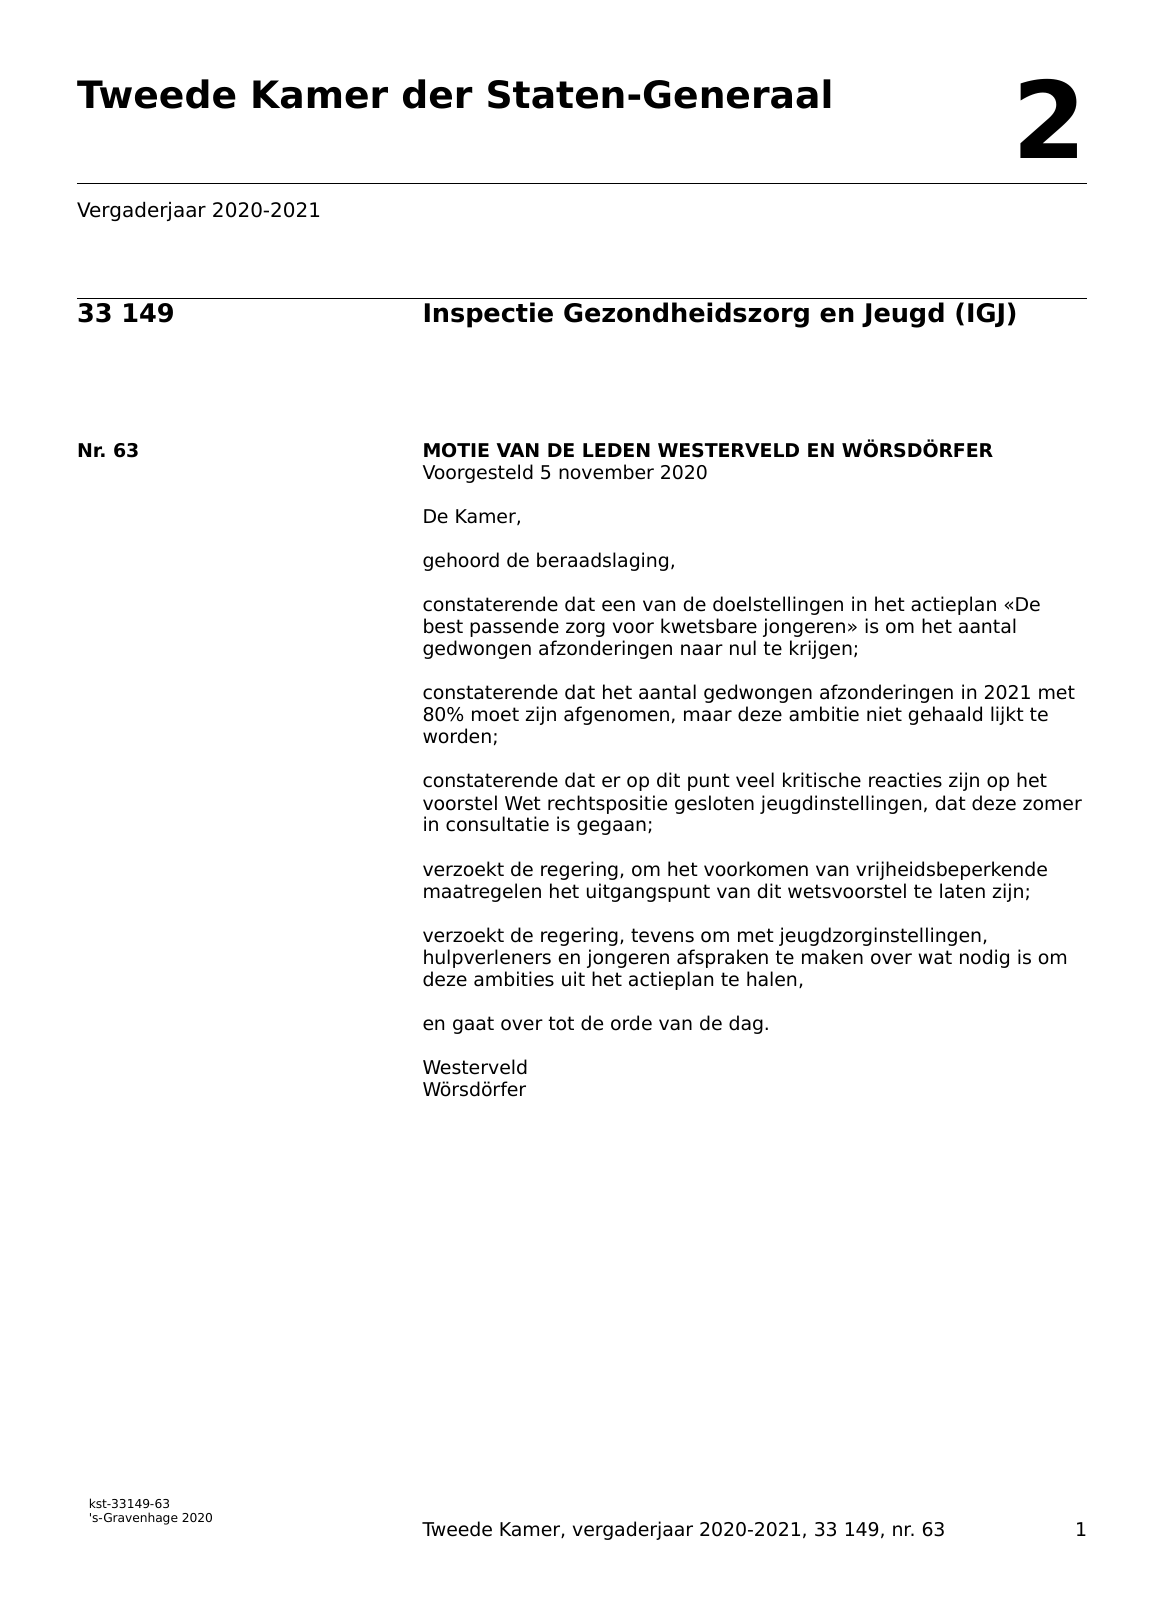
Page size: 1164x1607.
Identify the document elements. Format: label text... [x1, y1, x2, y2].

text kst-33149-63 [88, 1497, 323, 1511]
text Wörsdörfer [422, 1079, 1087, 1101]
text verzoekt de regering, tevens om met jeugdzorginstellingen, hulpverleners en jongeren afspraken te maken over wat nodig is om deze ambities uit het actieplan te halen, [422, 925, 1087, 991]
text gehoord de beraadslaging, [422, 550, 1087, 572]
table_header 2 [886, 59, 1087, 183]
table_header Tweede Kamer der Staten-Generaal [77, 59, 886, 183]
table_cell Vergaderjaar 2020-2021 [77, 184, 1087, 298]
text en gaat over tot de orde van de dag. [422, 1013, 1087, 1035]
text 's-Gravenhage 2020 [88, 1511, 323, 1525]
subtitle Nr. 63 MOTIE VAN DE LEDEN WESTERVELD EN WÖRSDÖRFER [77, 440, 1087, 462]
text constaterende dat het aantal gedwongen afzonderingen in 2021 met 80% moet zijn afgenomen, maar deze ambitie niet gehaald lijkt te worden; [422, 682, 1087, 748]
text Voorgesteld 5 november 2020 [422, 462, 1087, 484]
text De Kamer, [422, 506, 1087, 528]
text constaterende dat er op dit punt veel kritische reacties zijn op het voorstel Wet rechtspositie gesloten jeugdinstellingen, dat deze zomer in consultatie is gegaan; [422, 770, 1087, 836]
text verzoekt de regering, om het voorkomen van vrijheidsbeperkende maatregelen het uitgangspunt van dit wetsvoorstel te laten zijn; [422, 858, 1087, 902]
subtitle 33 149 Inspectie Gezondheidszorg en Jeugd (IGJ) [77, 299, 1087, 329]
text constaterende dat een van de doelstellingen in het actieplan «De best passende zorg voor kwetsbare jongeren» is om het aantal gedwongen afzonderingen naar nul te krijgen; [422, 594, 1087, 660]
text Westerveld [422, 1057, 1087, 1079]
